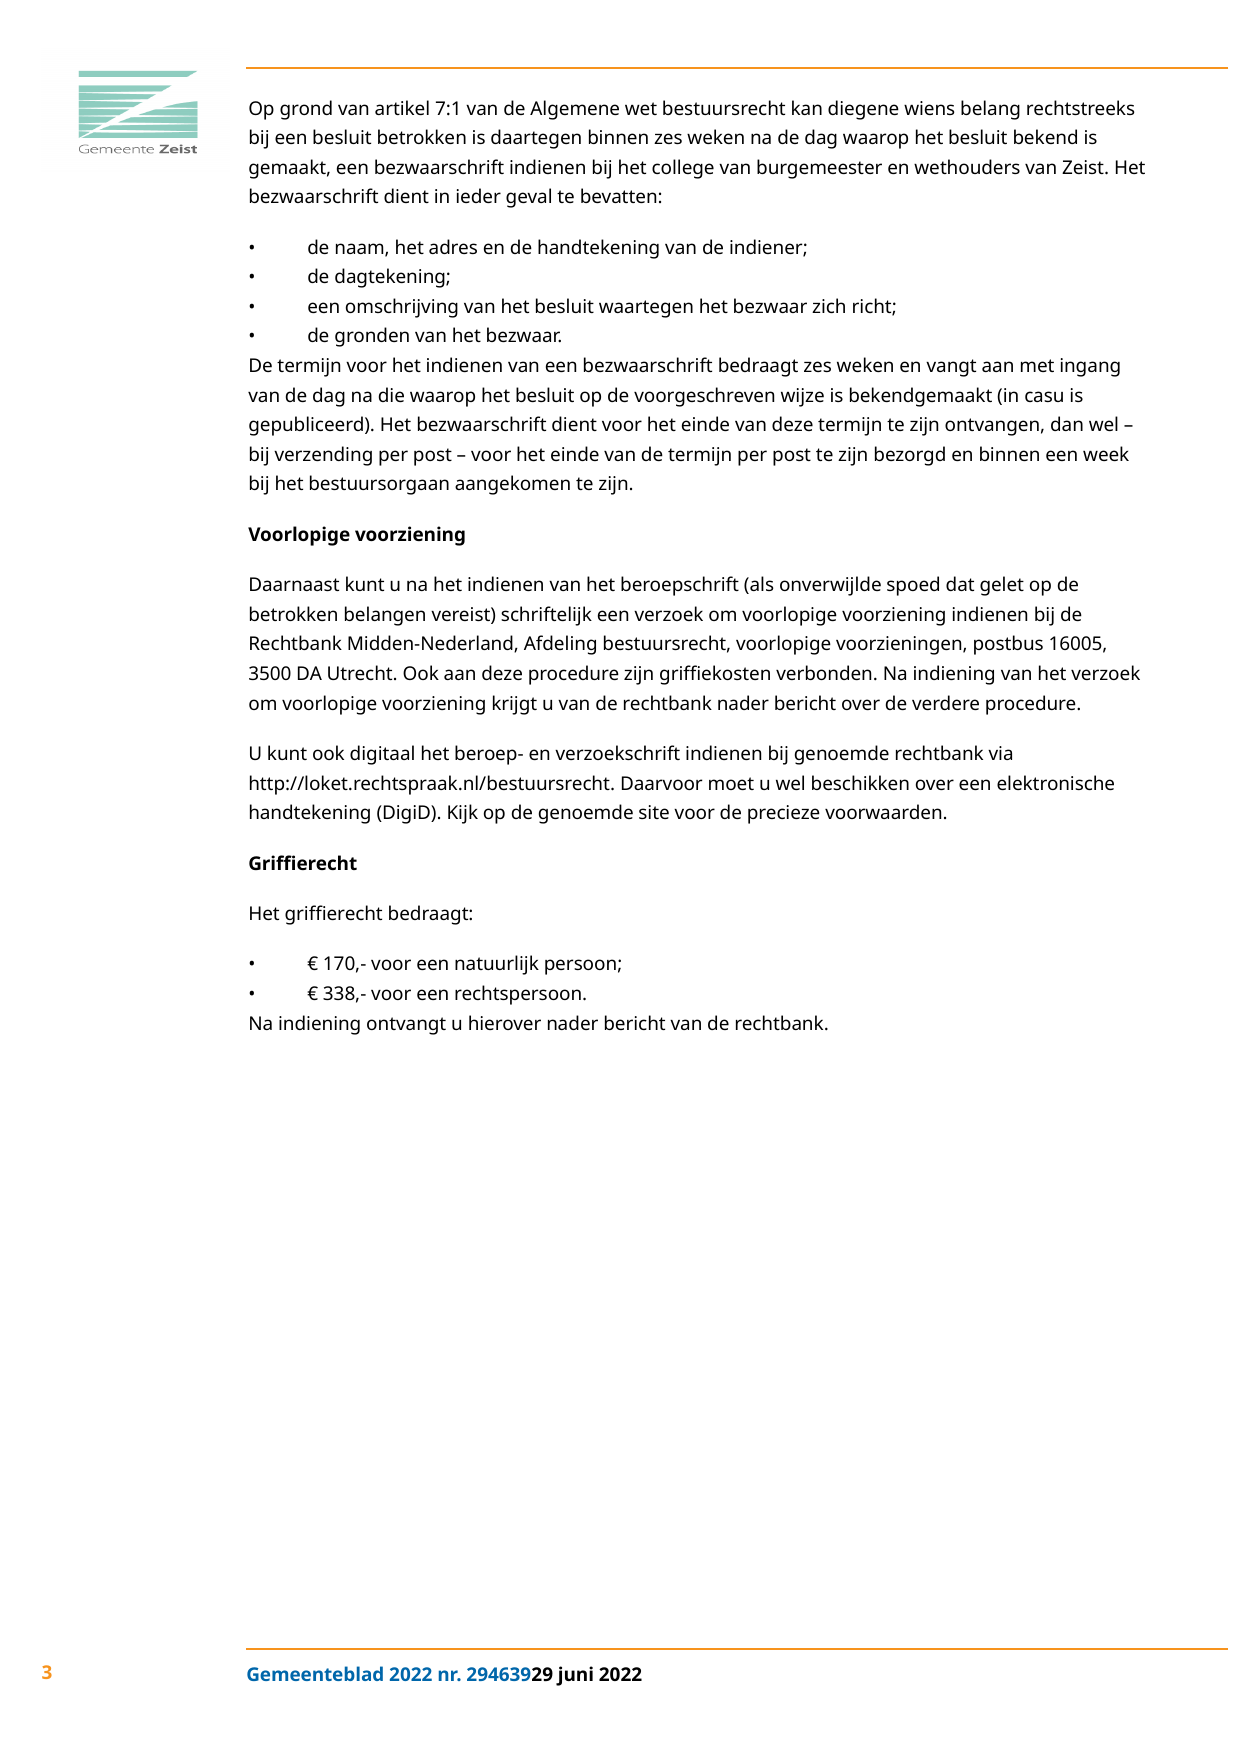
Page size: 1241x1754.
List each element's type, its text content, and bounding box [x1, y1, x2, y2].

text Na indiening ontvangt u hierover nader bericht van de rechtbank. [248, 1010, 1152, 1036]
list de naam, het adres en de handtekening van de indiener; [248, 234, 1152, 260]
list de dagtekening; [248, 263, 1152, 289]
text Voorlopige voorziening [248, 521, 1152, 547]
list de gronden van het bezwaar. [248, 323, 1152, 348]
text Het griffierecht bedraagt: [248, 900, 1152, 926]
list een omschrijving van het besluit waartegen het bezwaar zich richt; [248, 293, 1152, 319]
text Griffierecht [248, 850, 1152, 876]
text Op grond van artikel 7:1 van de Algemene wet bestuursrecht kan diegene wiens belang rechtstreeks bij een besluit betrokken is daartegen binnen zes weken na de dag waarop het besluit bekend is gemaakt, een bezwaarschrift indienen bij het college van burgemeester en wethouders van Zeist. Het bezwaarschrift dient in ieder geval te bevatten: [248, 95, 1152, 209]
list € 338,- voor een rechtspersoon. [248, 980, 1152, 1006]
text De termijn voor het indienen van een bezwaarschrift bedraagt zes weken en vangt aan met ingang van de dag na die waarop het besluit op de voorgeschreven wijze is bekendgemaakt (in casu is gepubliceerd). Het bezwaarschrift dient voor het einde van deze termijn te zijn ontvangen, dan wel – bij verzending per post – voor het einde van de termijn per post te zijn bezorgd en binnen een week bij het bestuursorgaan aangekomen te zijn. [248, 352, 1152, 496]
list € 170,- voor een natuurlijk persoon; [248, 951, 1152, 976]
text U kunt ook digitaal het beroep- en verzoekschrift indienen bij genoemde rechtbank via http://loket.rechtspraak.nl/bestuursrecht. Daarvoor moet u wel beschikken over een elektronische handtekening (DigiD). Kijk op de genoemde site voor de precieze voorwaarden. [248, 740, 1152, 825]
text Daarnaast kunt u na het indienen van het beroepschrift (als onverwijlde spoed dat gelet op de betrokken belangen vereist) schriftelijk een verzoek om voorlopige voorziening indienen bij de Rechtbank Midden-Nederland, Afdeling bestuursrecht, voorlopige voorzieningen, postbus 16005, 3500 DA Utrecht. Ook aan deze procedure zijn griffiekosten verbonden. Na indiening van het verzoek om voorlopige voorziening krijgt u van de rechtbank nader bericht over de verdere procedure. [248, 571, 1152, 716]
picture [41, 47, 231, 172]
